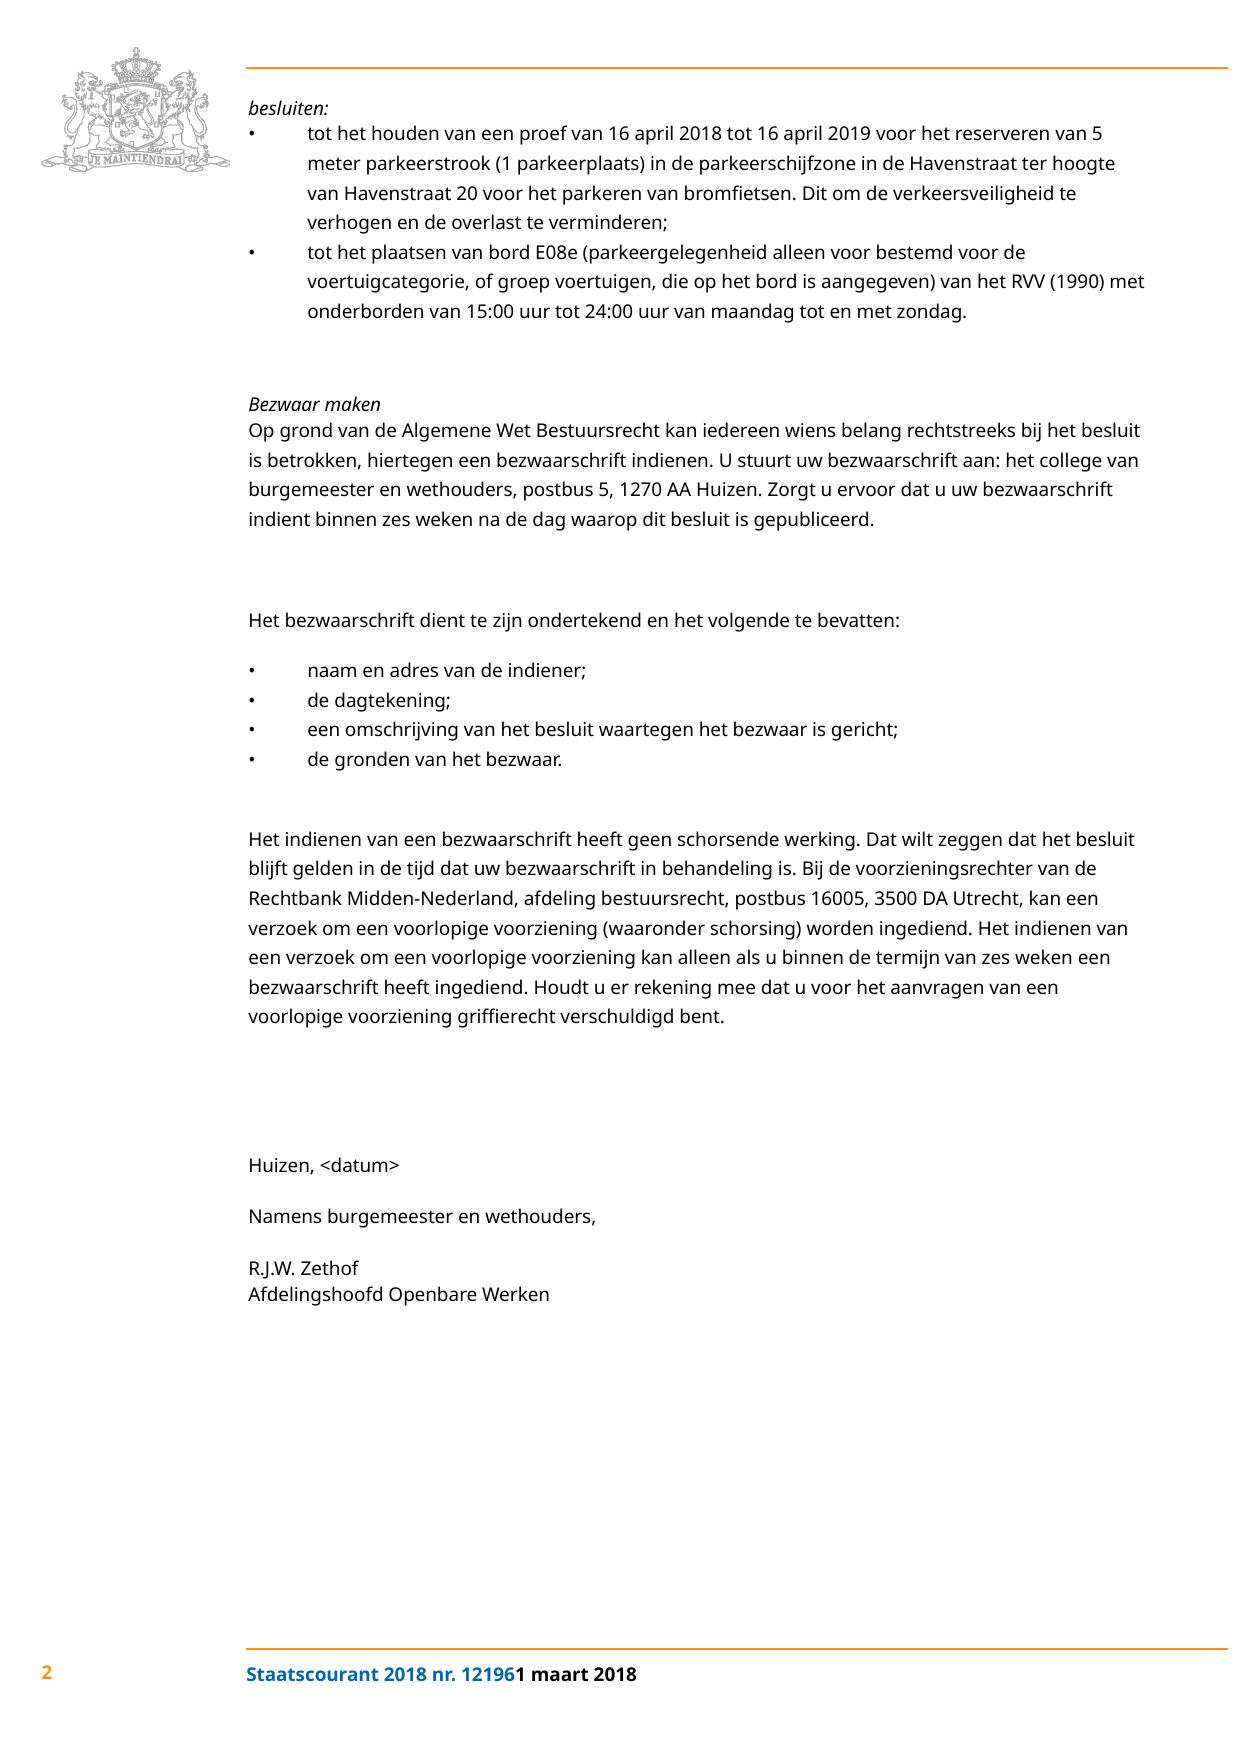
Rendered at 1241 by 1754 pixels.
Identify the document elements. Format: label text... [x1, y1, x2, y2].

text besluiten: [248, 95, 1152, 121]
list een omschrijving van het besluit waartegen het bezwaar is gericht; [248, 716, 1152, 742]
list de gronden van het bezwaar. [248, 746, 1152, 772]
text Het indienen van een bezwaarschrift heeft geen schorsende werking. Dat wilt zeggen dat het besluit blijft gelden in de tijd dat uw bezwaarschrift in behandeling is. Bij de voorzieningsrechter van de Rechtbank Midden-Nederland, afdeling bestuursrecht, postbus 16005, 3500 DA Utrecht, kan een verzoek om een voorlopige voorziening (waaronder schorsing) worden ingediend. Het indienen van een verzoek om een voorlopige voorziening kan alleen als u binnen de termijn van zes weken een bezwaarschrift heeft ingediend. Houdt u er rekening mee dat u voor het aanvragen van een voorlopige voorziening griffierecht verschuldigd bent. [248, 826, 1152, 1029]
list de dagtekening; [248, 687, 1152, 713]
text Bezwaar maken [248, 392, 1152, 417]
text Het bezwaarschrift dient te zijn ondertekend en het volgende te bevatten: [248, 607, 1152, 633]
text Op grond van de Algemene Wet Bestuursrecht kan iedereen wiens belang rechtstreeks bij het besluit is betrokken, hiertegen een bezwaarschrift indienen. U stuurt uw bezwaarschrift aan: het college van burgemeester en wethouders, postbus 5, 1270 AA Huizen. Zorgt u ervoor dat u uw bezwaarschrift indient binnen zes weken na de dag waarop dit besluit is gepubliceerd. [248, 417, 1152, 532]
text R.J.W. Zethof [248, 1255, 1152, 1281]
list tot het houden van een proef van 16 april 2018 tot 16 april 2019 voor het reserveren van 5 meter parkeerstrook (1 parkeerplaats) in de parkeerschijfzone in de Havenstraat ter hoogte van Havenstraat 20 voor het parkeren van bromfietsen. Dit om de verkeersveiligheid te verhogen en de overlast te verminderen; [248, 121, 1152, 235]
text Namens burgemeester en wethouders, [248, 1204, 1152, 1229]
text Huizen, <datum> [248, 1152, 1152, 1178]
picture [41, 47, 231, 172]
list tot het plaatsen van bord E08e (parkeergelegenheid alleen voor bestemd voor de voertuigcategorie, of groep voertuigen, die op het bord is aangegeven) van het RVV (1990) met onderborden van 15:00 uur tot 24:00 uur van maandag tot en met zondag. [248, 239, 1152, 324]
list naam en adres van de indiener; [248, 657, 1152, 683]
text Afdelingshoofd Openbare Werken [248, 1281, 1152, 1307]
